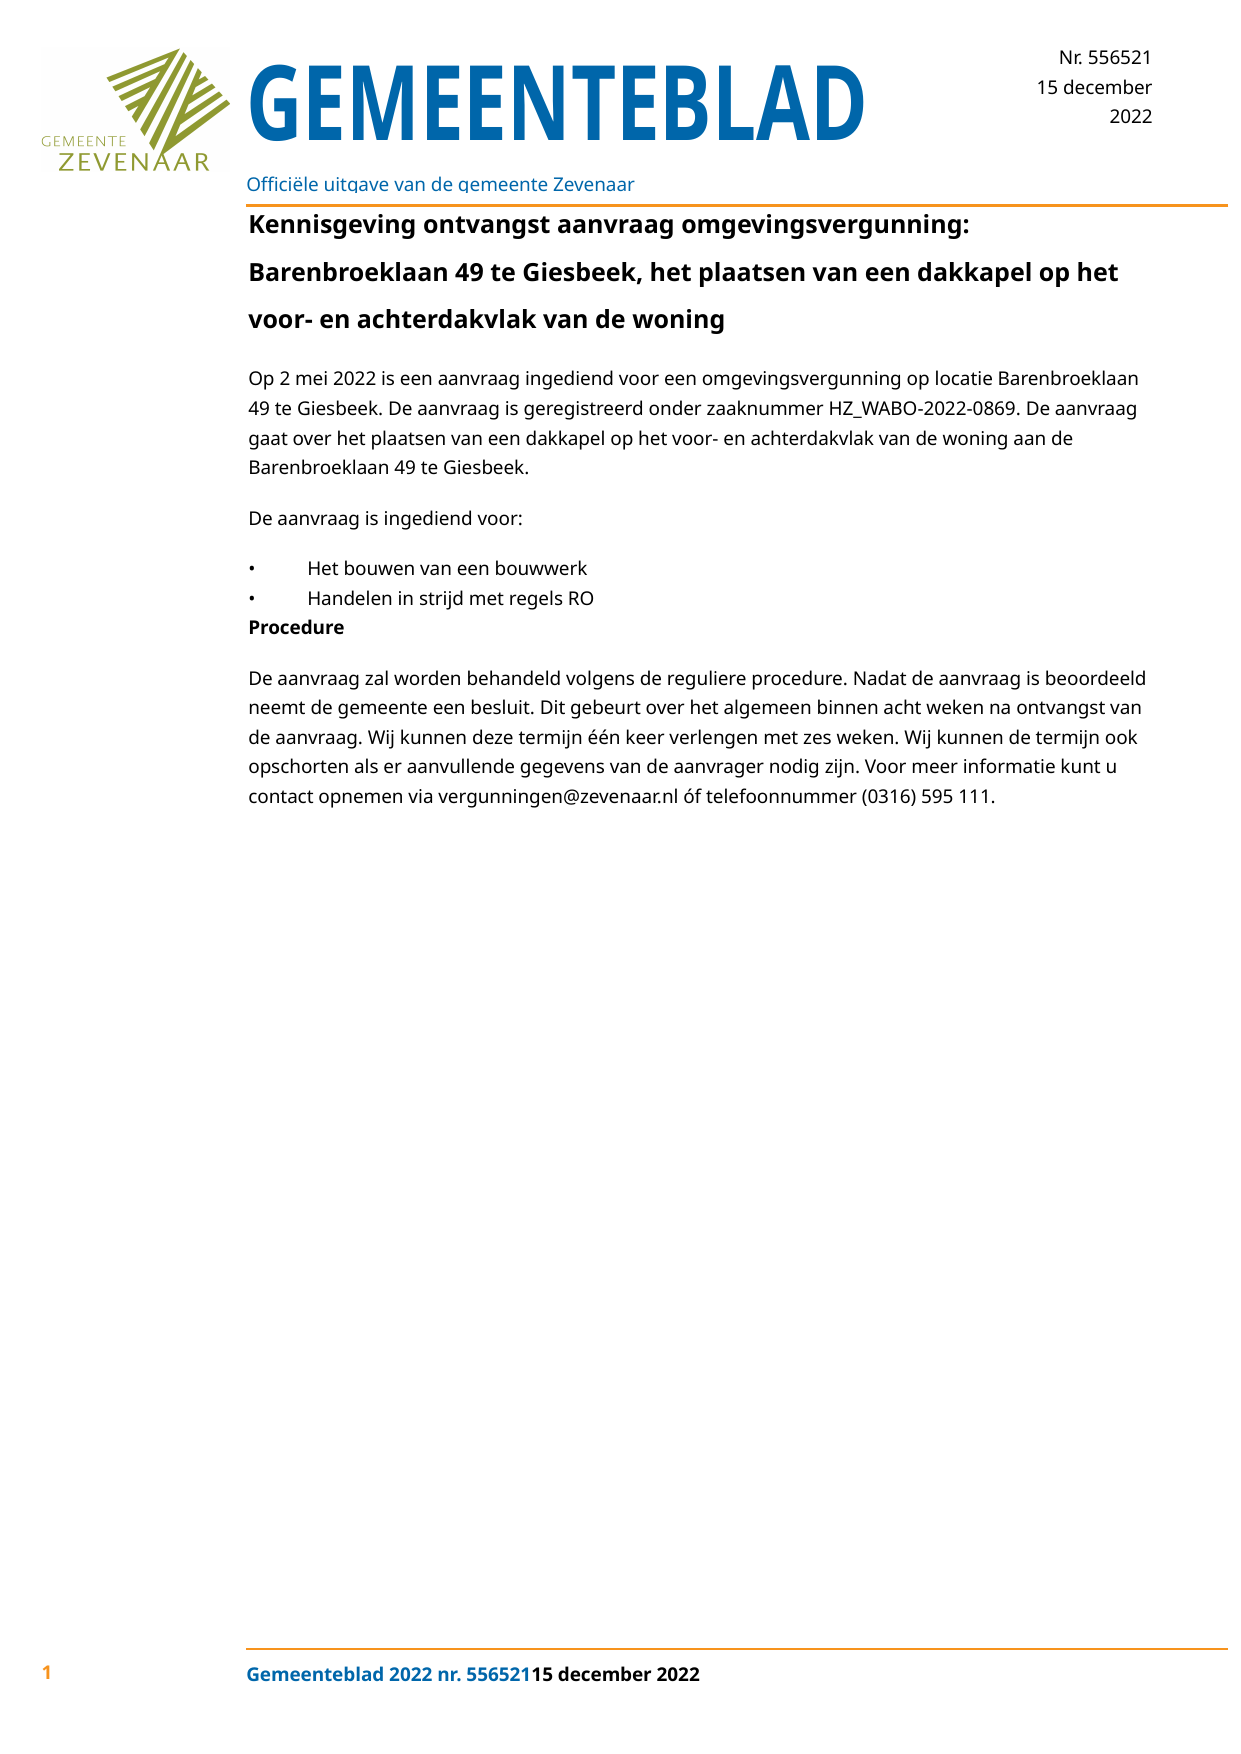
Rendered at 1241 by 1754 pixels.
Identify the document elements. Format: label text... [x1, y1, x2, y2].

picture [41, 47, 231, 172]
text Op 2 mei 2022 is een aanvraag ingediend voor een omgevingsvergunning op locatie Barenbroeklaan 49 te Giesbeek. De aanvraag is geregistreerd onder zaaknummer HZ_WABO-2022-0869. De aanvraag gaat over het plaatsen van een dakkapel op het voor- en achterdakvlak van de woning aan de Barenbroeklaan 49 te Giesbeek. [248, 366, 1152, 480]
list Het bouwen van een bouwwerk [248, 555, 1152, 581]
list Handelen in strijd met regels RO [248, 585, 1152, 610]
text Kennisgeving ontvangst aanvraag omgevingsvergunning: Barenbroeklaan 49 te Giesbeek, het plaatsen van een dakkapel op het voor- en achterdakvlak van de woning [248, 207, 1152, 336]
text Procedure [248, 614, 1152, 640]
text De aanvraag zal worden behandeld volgens de reguliere procedure. Nadat de aanvraag is beoordeeld neemt de gemeente een besluit. Dit gebeurt over het algemeen binnen acht weken na ontvangst van de aanvraag. Wij kunnen deze termijn één keer verlengen met zes weken. Wij kunnen de termijn ook opschorten als er aanvullende gegevens van de aanvrager nodig zijn. Voor meer informatie kunt u contact opnemen via vergunningen@zevenaar.nl óf telefoonnummer (0316) 595 111. [248, 665, 1152, 809]
text De aanvraag is ingediend voor: [248, 505, 1152, 530]
